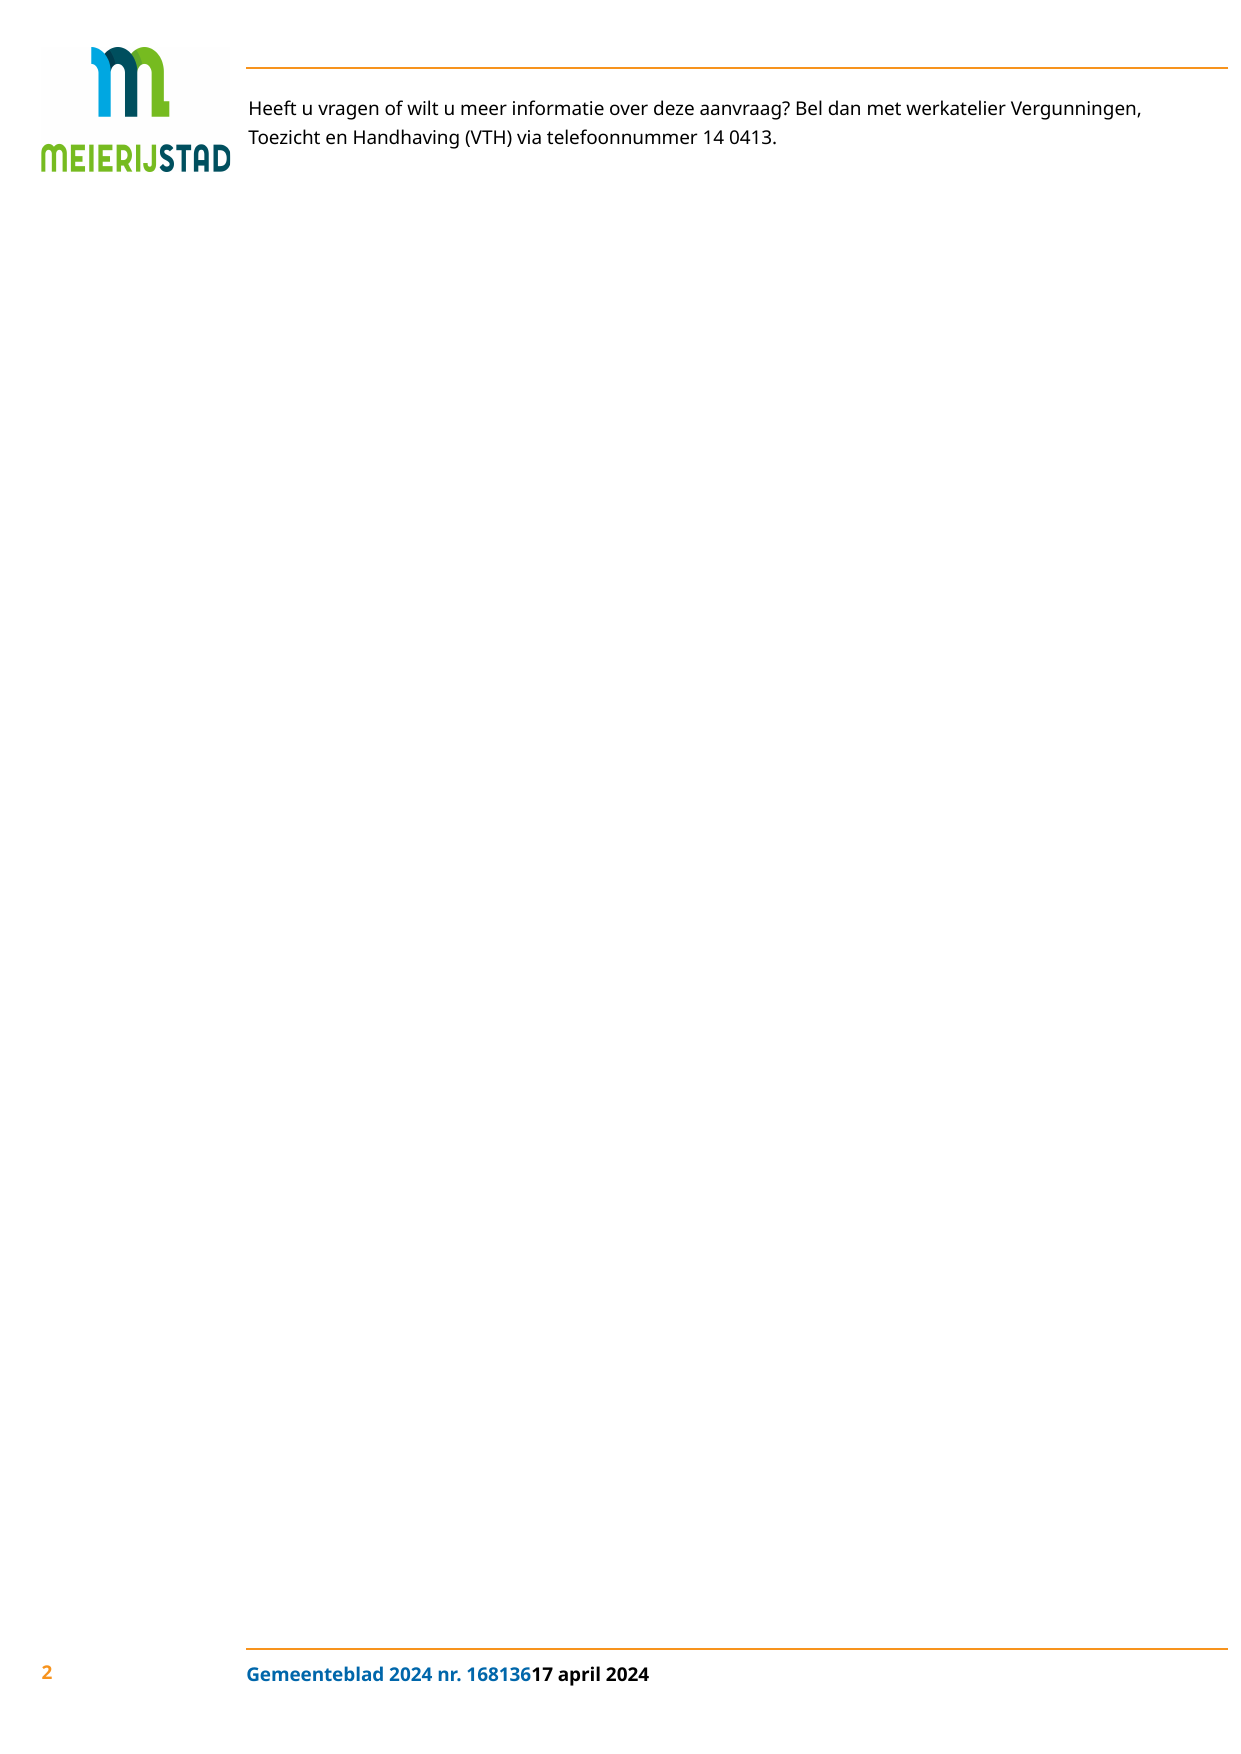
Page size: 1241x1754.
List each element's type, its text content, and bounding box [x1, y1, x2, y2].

picture [41, 47, 231, 172]
text Heeft u vragen of wilt u meer informatie over deze aanvraag? Bel dan met werkatelier Vergunningen, Toezicht en Handhaving (VTH) via telefoonnummer 14 0413. [248, 95, 1152, 150]
